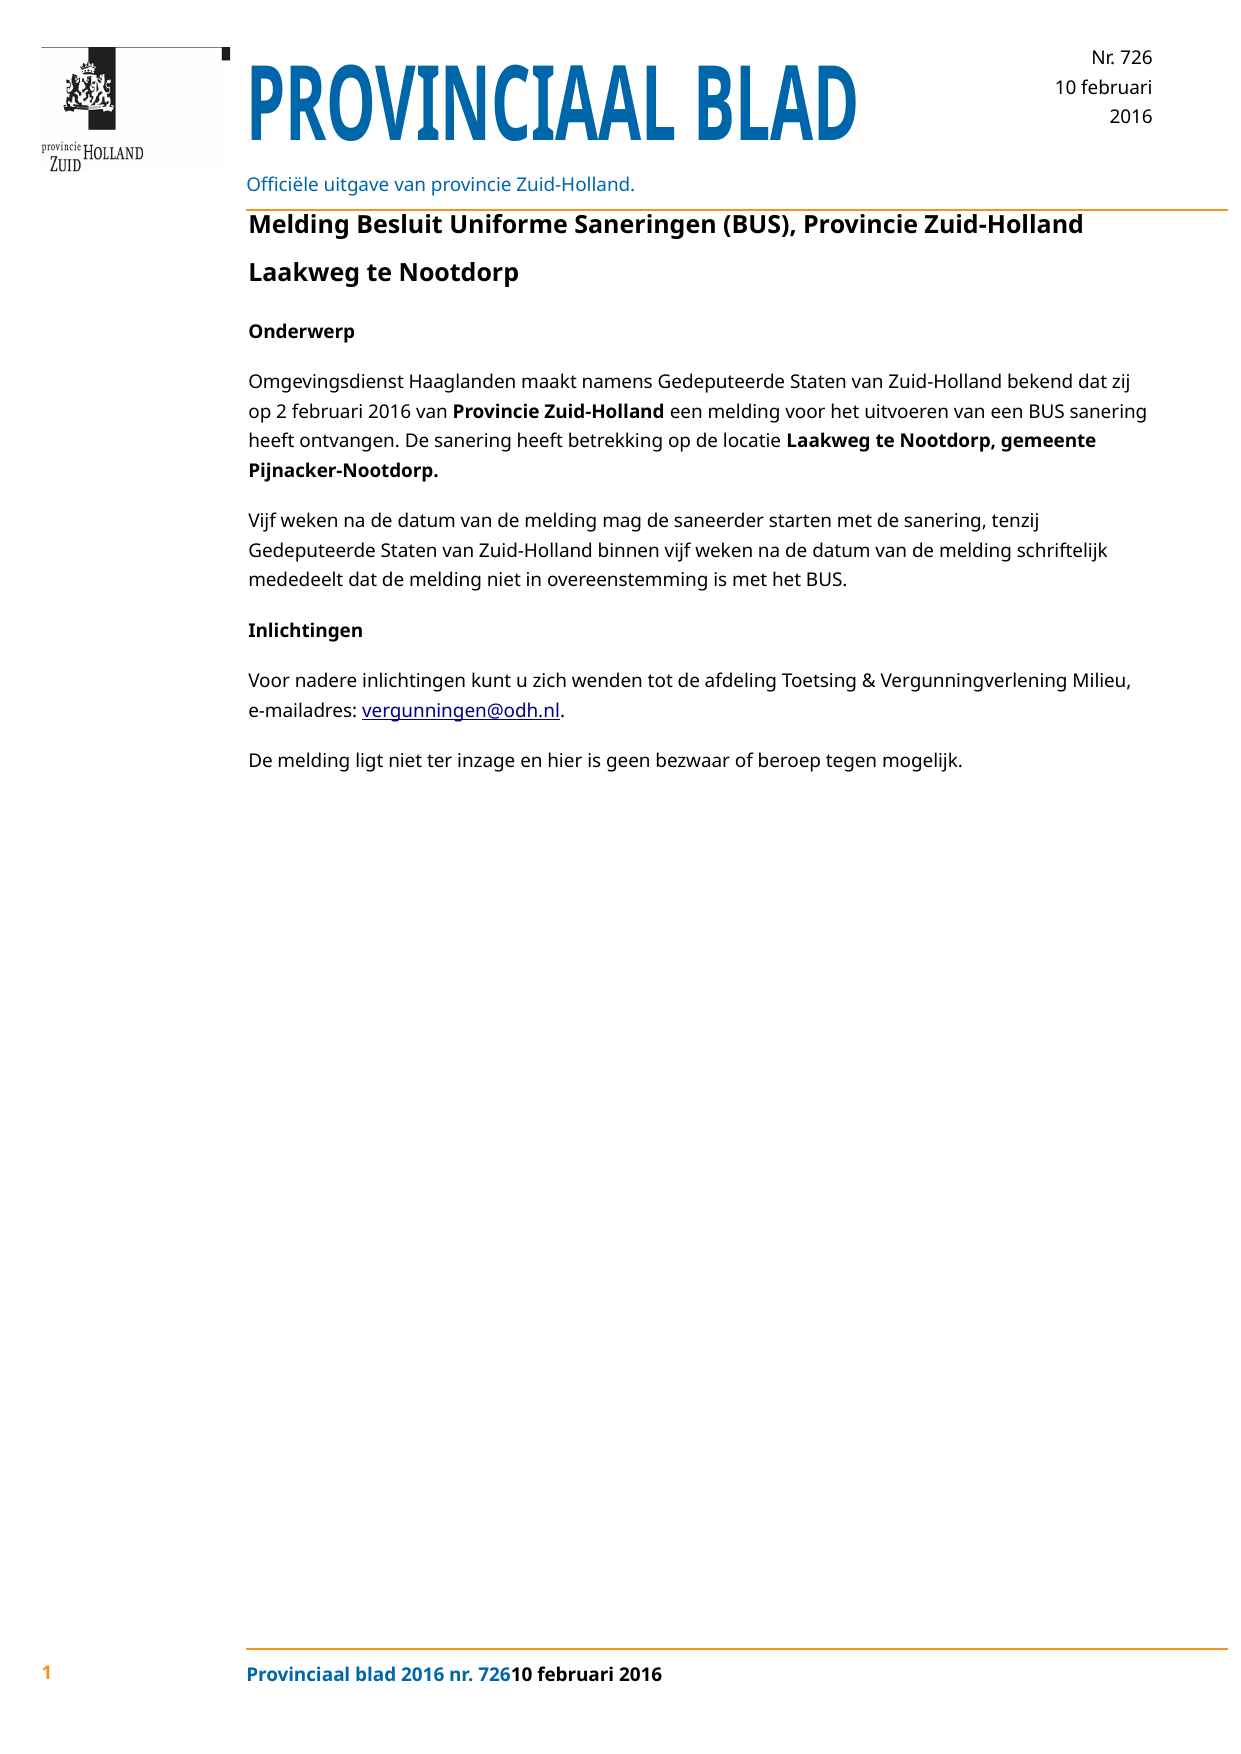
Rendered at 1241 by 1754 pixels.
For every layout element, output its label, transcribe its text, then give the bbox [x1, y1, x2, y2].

text Vijf weken na de datum van de melding mag de saneerder starten met de sanering, tenzij Gedeputeerde Staten van Zuid-Holland binnen vijf weken na de datum van de melding schriftelijk mededeelt dat de melding niet in overeenstemming is met het BUS. [248, 507, 1152, 592]
text Inlichtingen [248, 617, 1152, 643]
text Onderwerp [248, 318, 1152, 344]
text Voor nadere inlichtingen kunt u zich wenden tot de afdeling Toetsing & Vergunningverlening Milieu, e-mailadres: vergunningen@odh.nl. [248, 667, 1152, 723]
text Omgevingsdienst Haaglanden maakt namens Gedeputeerde Staten van Zuid-Holland bekend dat zij op 2 februari 2016 van Provincie Zuid-Holland een melding voor het uitvoeren van een BUS sanering heeft ontvangen. De sanering heeft betrekking op de locatie Laakweg te Nootdorp, gemeente Pijnacker-Nootdorp. [248, 368, 1152, 483]
text De melding ligt niet ter inzage en hier is geen bezwaar of beroep tegen mogelijk. [248, 747, 1152, 773]
picture [41, 47, 231, 172]
text Melding Besluit Uniforme Saneringen (BUS), Provincie Zuid-Holland Laakweg te Nootdorp [248, 211, 1152, 288]
